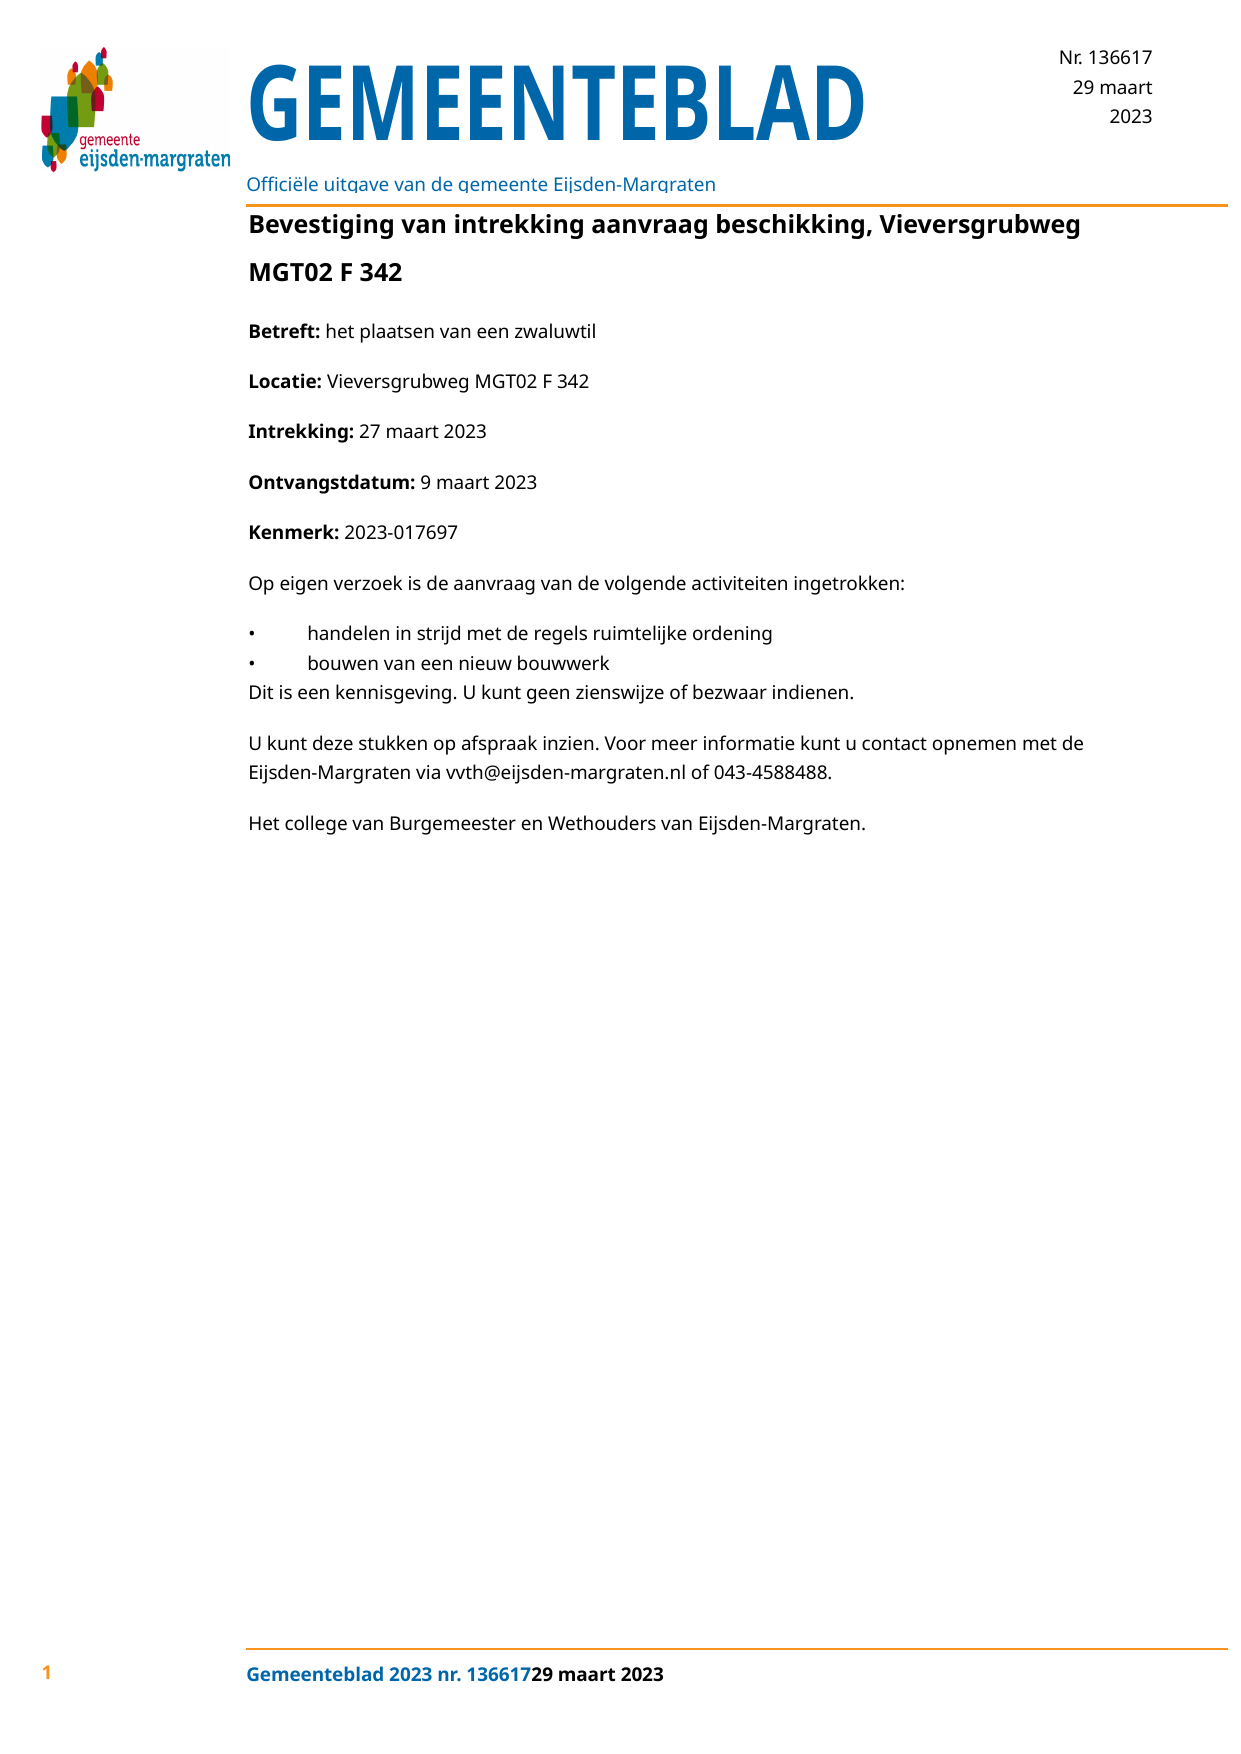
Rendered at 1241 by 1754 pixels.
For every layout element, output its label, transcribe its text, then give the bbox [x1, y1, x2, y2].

list bouwen van een nieuw bouwwerk [248, 650, 1152, 676]
text Op eigen verzoek is de aanvraag van de volgende activiteiten ingetrokken: [248, 570, 1152, 596]
text Bevestiging van intrekking aanvraag beschikking, Vieversgrubweg MGT02 F 342 [248, 207, 1152, 288]
text Kenmerk: 2023-017697 [248, 519, 1152, 545]
text Locatie: Vieversgrubweg MGT02 F 342 [248, 368, 1152, 394]
text U kunt deze stukken op afspraak inzien. Voor meer informatie kunt u contact opnemen met de Eijsden-Margraten via vvth@eijsden-margraten.nl of 043-4588488. [248, 730, 1152, 785]
text Intrekking: 27 maart 2023 [248, 419, 1152, 444]
text Ontvangstdatum: 9 maart 2023 [248, 469, 1152, 495]
text Betreft: het plaatsen van een zwaluwtil [248, 318, 1152, 344]
list handelen in strijd met de regels ruimtelijke ordening [248, 620, 1152, 646]
picture [41, 47, 231, 172]
text Het college van Burgemeester en Wethouders van Eijsden-Margraten. [248, 810, 1152, 836]
text Dit is een kennisgeving. U kunt geen zienswijze of bezwaar indienen. [248, 679, 1152, 705]
